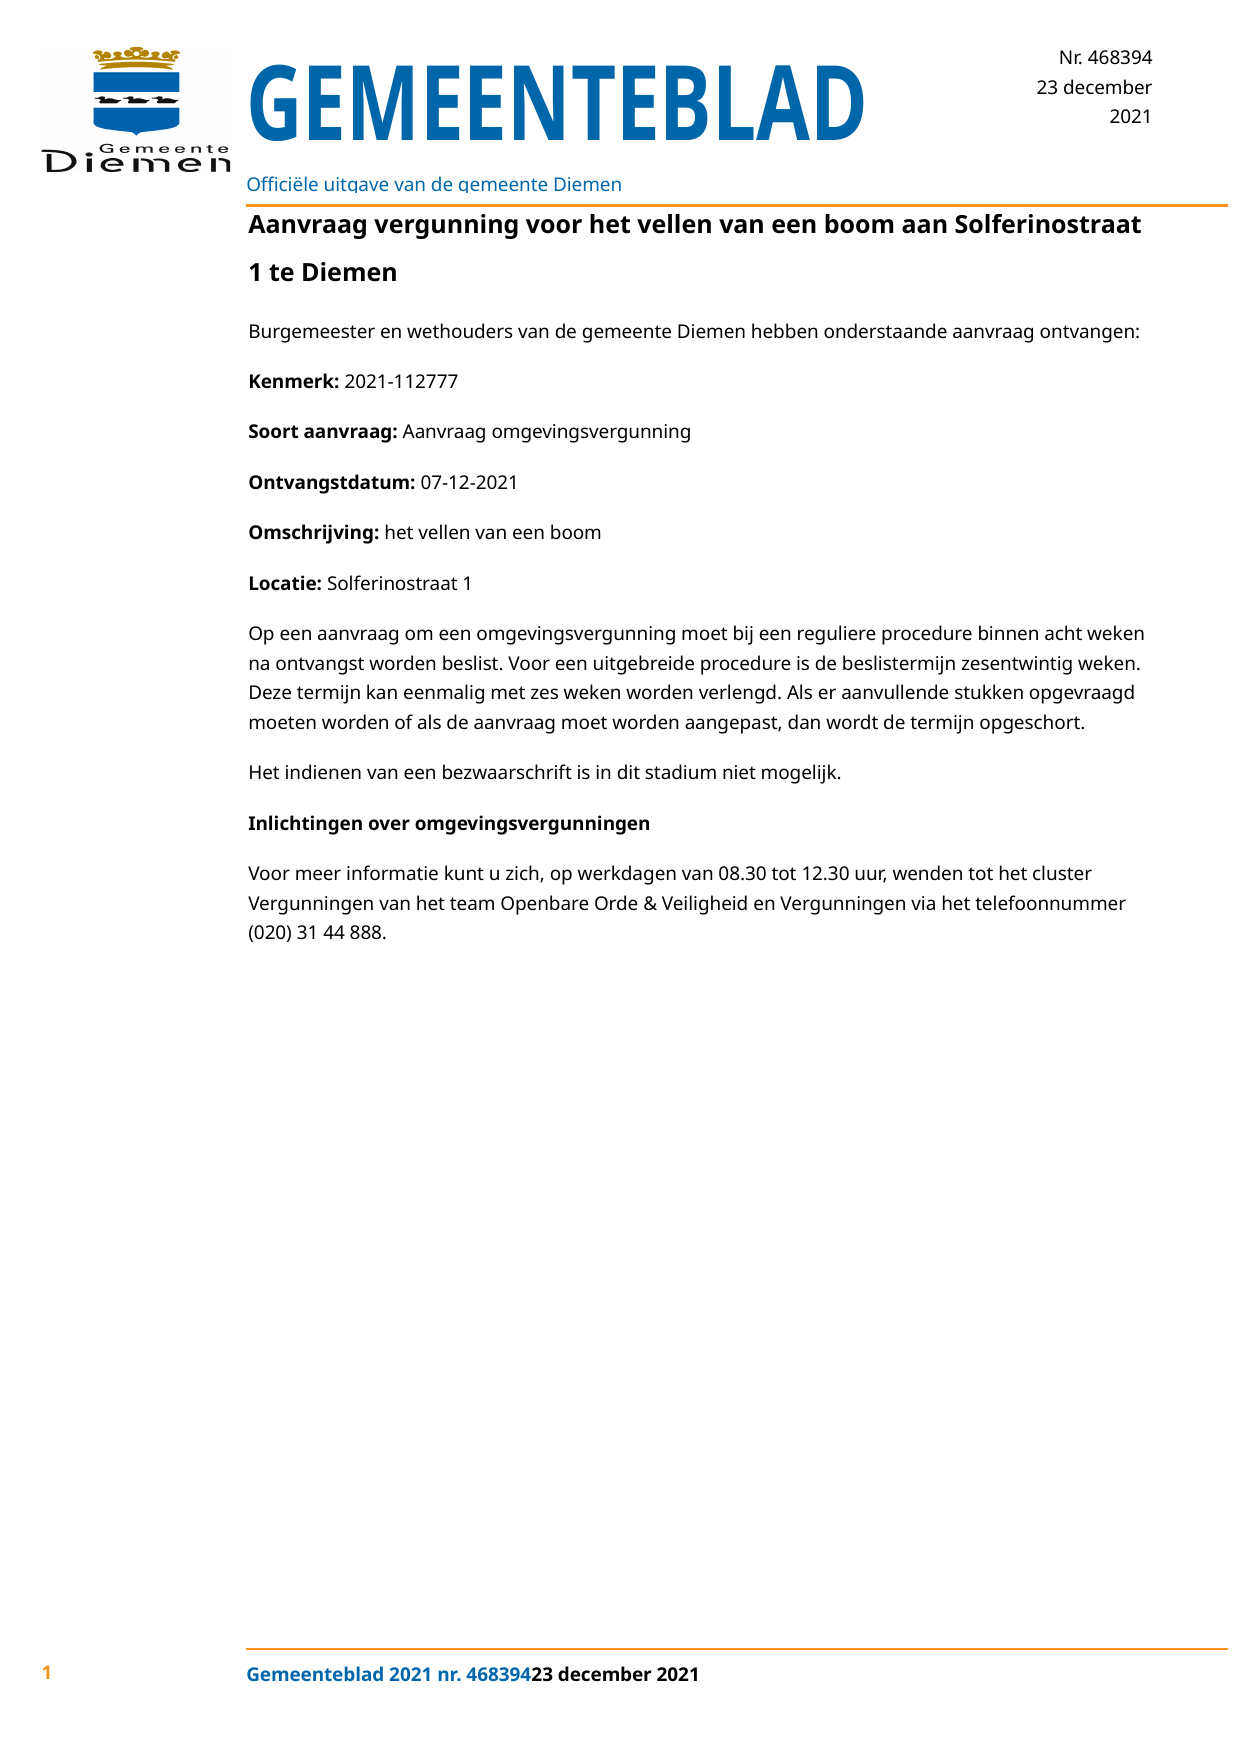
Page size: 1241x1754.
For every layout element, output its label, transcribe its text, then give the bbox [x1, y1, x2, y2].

text Kenmerk: 2021-112777 [248, 368, 1152, 394]
text Het indienen van een bezwaarschrift is in dit stadium niet mogelijk. [248, 759, 1152, 785]
text Op een aanvraag om een omgevingsvergunning moet bij een reguliere procedure binnen acht weken na ontvangst worden beslist. Voor een uitgebreide procedure is de beslistermijn zesentwintig weken. Deze termijn kan eenmalig met zes weken worden verlengd. Als er aanvullende stukken opgevraagd moeten worden of als de aanvraag moet worden aangepast, dan wordt de termijn opgeschort. [248, 620, 1152, 735]
text Locatie: Solferinostraat 1 [248, 570, 1152, 596]
text Soort aanvraag: Aanvraag omgevingsvergunning [248, 419, 1152, 444]
text Aanvraag vergunning voor het vellen van een boom aan Solferinostraat 1 te Diemen [248, 207, 1152, 288]
text Ontvangstdatum: 07-12-2021 [248, 469, 1152, 495]
picture [41, 47, 231, 172]
text Inlichtingen over omgevingsvergunningen [248, 810, 1152, 836]
text Burgemeester en wethouders van de gemeente Diemen hebben onderstaande aanvraag ontvangen: [248, 318, 1152, 344]
text Voor meer informatie kunt u zich, op werkdagen van 08.30 tot 12.30 uur, wenden tot het cluster Vergunningen van het team Openbare Orde & Veiligheid en Vergunningen via het telefoonnummer (020) 31 44 888. [248, 860, 1152, 945]
text Omschrijving: het vellen van een boom [248, 519, 1152, 545]
